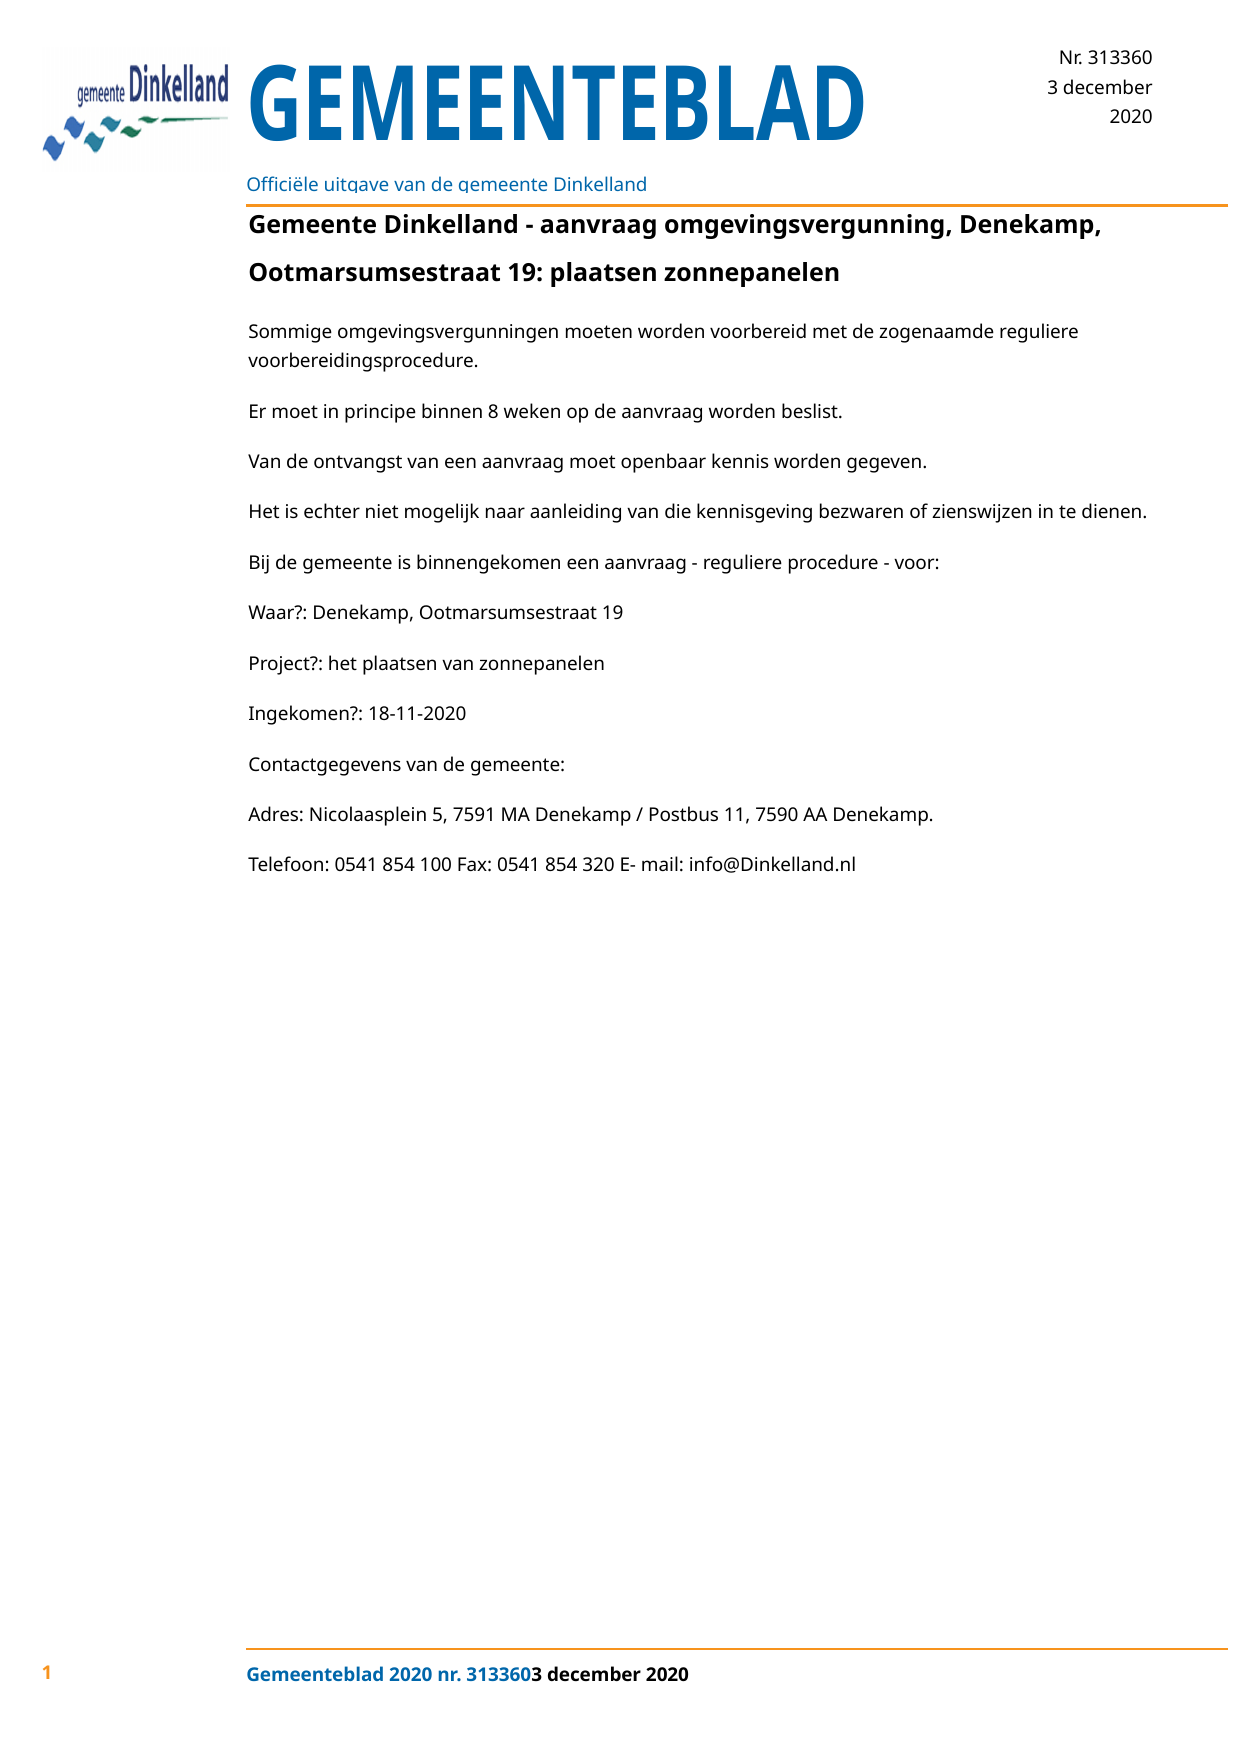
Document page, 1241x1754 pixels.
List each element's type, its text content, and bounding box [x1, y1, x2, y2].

text Er moet in principe binnen 8 weken op de aanvraag worden beslist. [248, 398, 1152, 424]
text Sommige omgevingsvergunningen moeten worden voorbereid met de zogenaamde reguliere voorbereidingsprocedure. [248, 318, 1152, 373]
text Ingekomen?: 18-11-2020 [248, 700, 1152, 726]
text Telefoon: 0541 854 100 Fax: 0541 854 320 E- mail: info@Dinkelland.nl [248, 852, 1152, 877]
text Bij de gemeente is binnengekomen een aanvraag - reguliere procedure - voor: [248, 549, 1152, 575]
text Contactgegevens van de gemeente: [248, 751, 1152, 777]
text Adres: Nicolaasplein 5, 7591 MA Denekamp / Postbus 11, 7590 AA Denekamp. [248, 801, 1152, 827]
text Gemeente Dinkelland - aanvraag omgevingsvergunning, Denekamp, Ootmarsumsestraat 19: plaatsen zonnepanelen [248, 207, 1152, 288]
text Project?: het plaatsen van zonnepanelen [248, 650, 1152, 676]
picture [41, 47, 231, 172]
text Het is echter niet mogelijk naar aanleiding van die kennisgeving bezwaren of zienswijzen in te dienen. [248, 499, 1152, 524]
text Van de ontvangst van een aanvraag moet openbaar kennis worden gegeven. [248, 448, 1152, 474]
text Waar?: Denekamp, Ootmarsumsestraat 19 [248, 599, 1152, 625]
